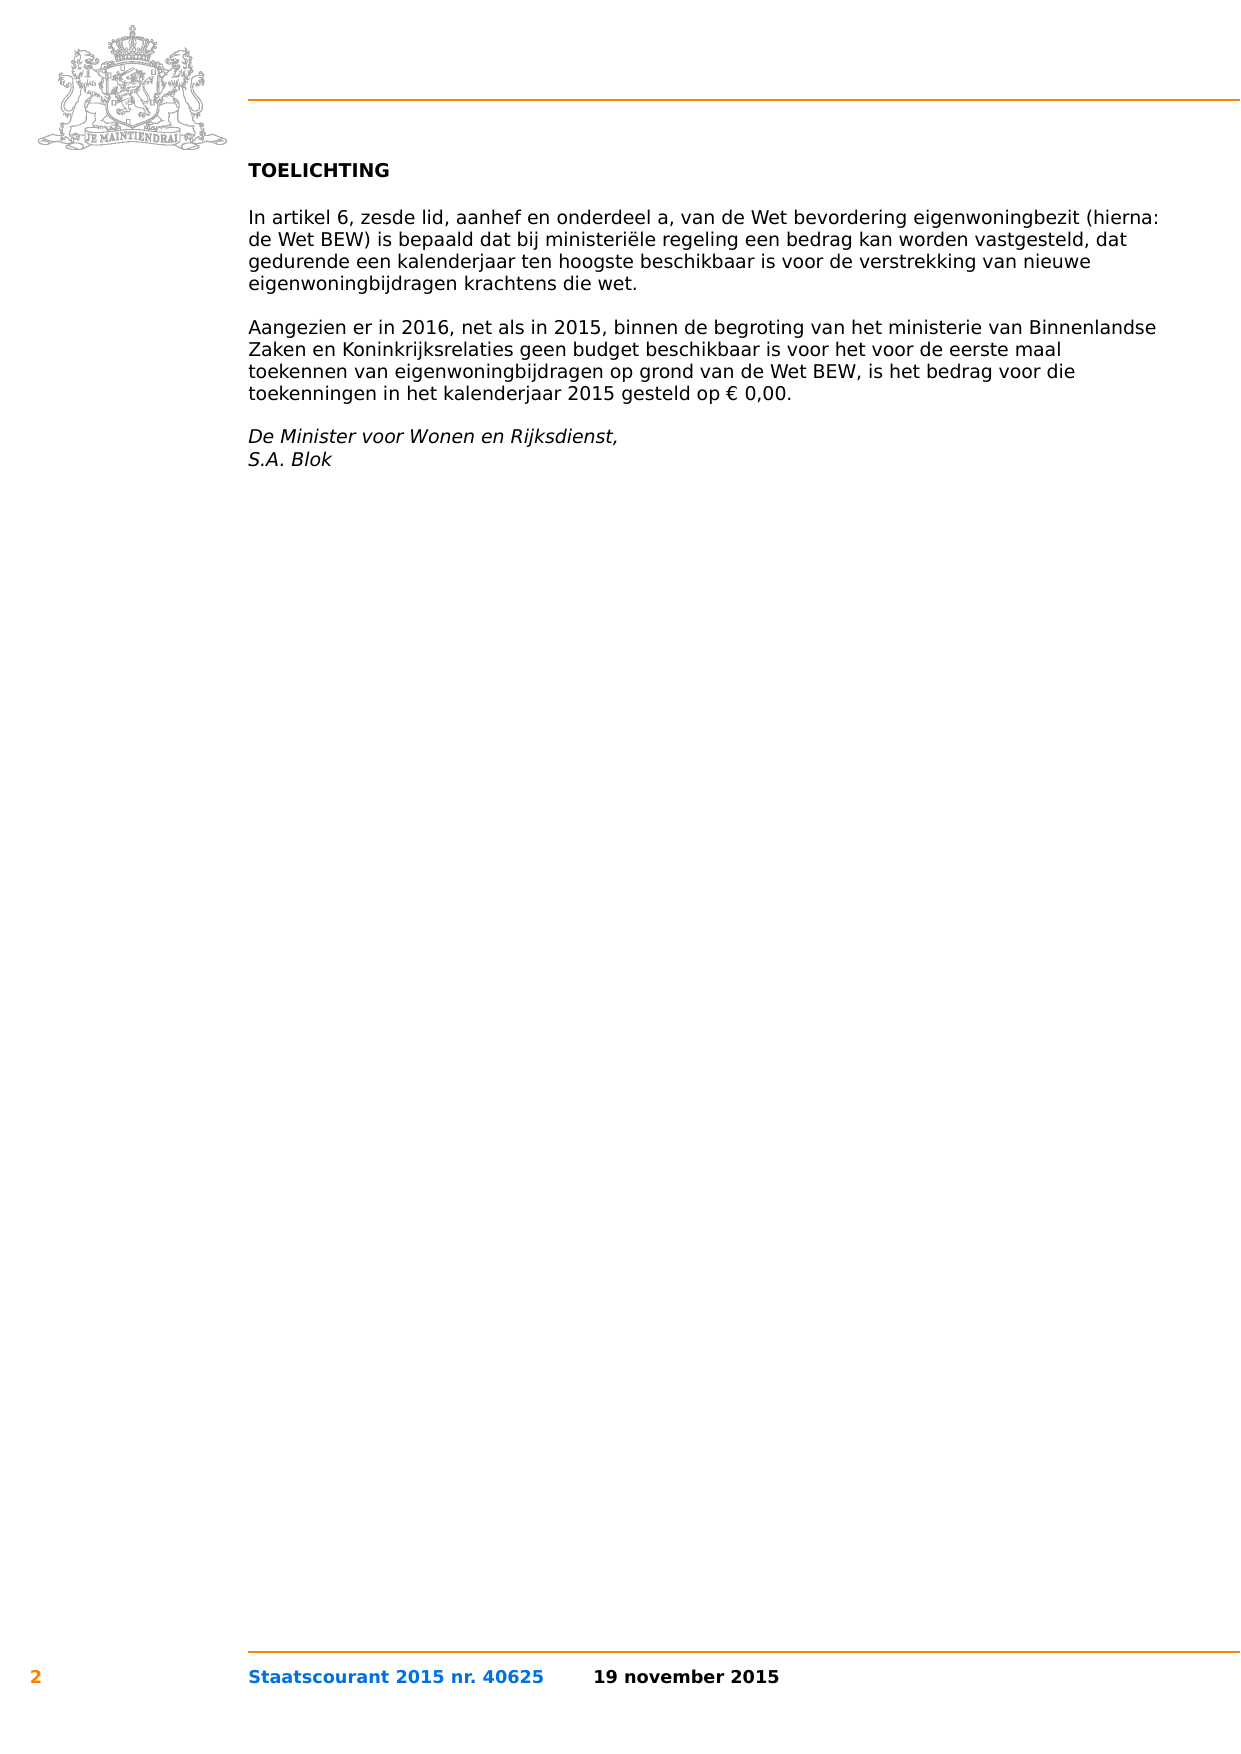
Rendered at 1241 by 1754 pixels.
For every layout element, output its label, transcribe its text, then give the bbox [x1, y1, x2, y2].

subtitle TOELICHTING [248, 160, 1163, 182]
text Aangezien er in 2016, net als in 2015, binnen de begroting van het ministerie van Binnenlandse Zaken en Koninkrijksrelaties geen budget beschikbaar is voor het voor de eerste maal toekennen van eigenwoningbijdragen op grond van de Wet BEW, is het bedrag voor die toekenningen in het kalenderjaar 2015 gesteld op € 0,00. [248, 317, 1163, 404]
picture [38, 25, 227, 150]
text In artikel 6, zesde lid, aanhef en onderdeel a, van de Wet bevordering eigenwoningbezit (hierna: de Wet BEW) is bepaald dat bij ministeriële regeling een bedrag kan worden vastgesteld, dat gedurende een kalenderjaar ten hoogste beschikbaar is voor de verstrekking van nieuwe eigenwoningbijdragen krachtens die wet. [248, 207, 1163, 295]
text De Minister voor Wonen en Rijksdienst, S.A. Blok [248, 426, 1163, 470]
